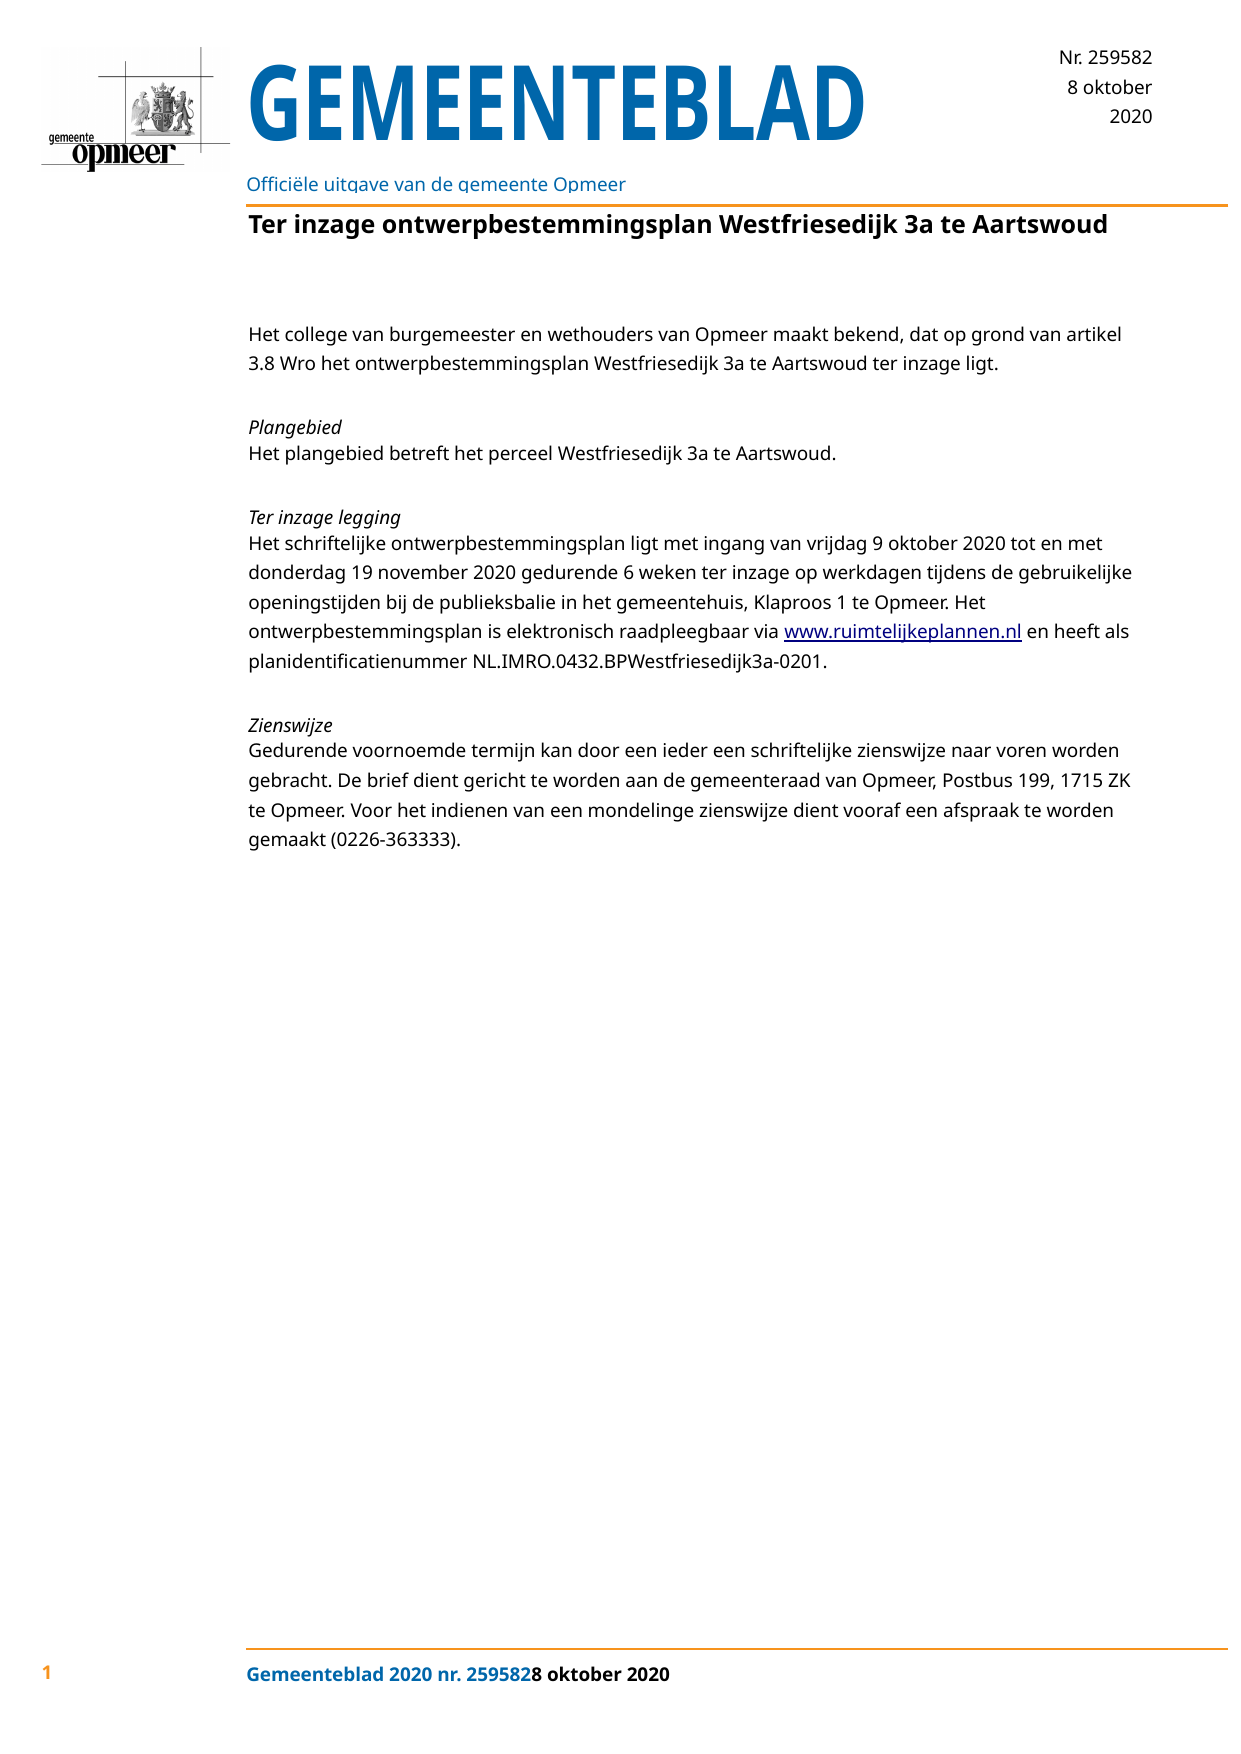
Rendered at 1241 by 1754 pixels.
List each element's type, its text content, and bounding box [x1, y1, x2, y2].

picture [41, 47, 231, 172]
text Het college van burgemeester en wethouders van Opmeer maakt bekend, dat op grond van artikel 3.8 Wro het ontwerpbestemmingsplan Westfriesedijk 3a te Aartswoud ter inzage ligt. [248, 321, 1152, 376]
text Gedurende voornoemde termijn kan door een ieder een schriftelijke zienswijze naar voren worden gebracht. De brief dient gericht te worden aan de gemeenteraad van Opmeer, Postbus 199, 1715 ZK te Opmeer. Voor het indienen van een mondelinge zienswijze dient vooraf een afspraak te worden gemaakt (0226-363333). [248, 738, 1152, 852]
text Het schriftelijke ontwerpbestemmingsplan ligt met ingang van vrijdag 9 oktober 2020 tot en met donderdag 19 november 2020 gedurende 6 weken ter inzage op werkdagen tijdens de gebruikelijke openingstijden bij de publieksbalie in het gemeentehuis, Klaproos 1 te Opmeer. Het ontwerpbestemmingsplan is elektronisch raadpleegbaar via www.ruimtelijkeplannen.nl en heeft als planidentificatienummer NL.IMRO.0432.BPWestfriesedijk3a-0201. [248, 530, 1152, 674]
text Zienswijze [248, 712, 1152, 738]
text Ter inzage ontwerpbestemmingsplan Westfriesedijk 3a te Aartswoud [248, 207, 1152, 241]
text Plangebied [248, 414, 1152, 440]
text Ter inzage legging [248, 504, 1152, 530]
text Het plangebied betreft het perceel Westfriesedijk 3a te Aartswoud. [248, 440, 1152, 466]
